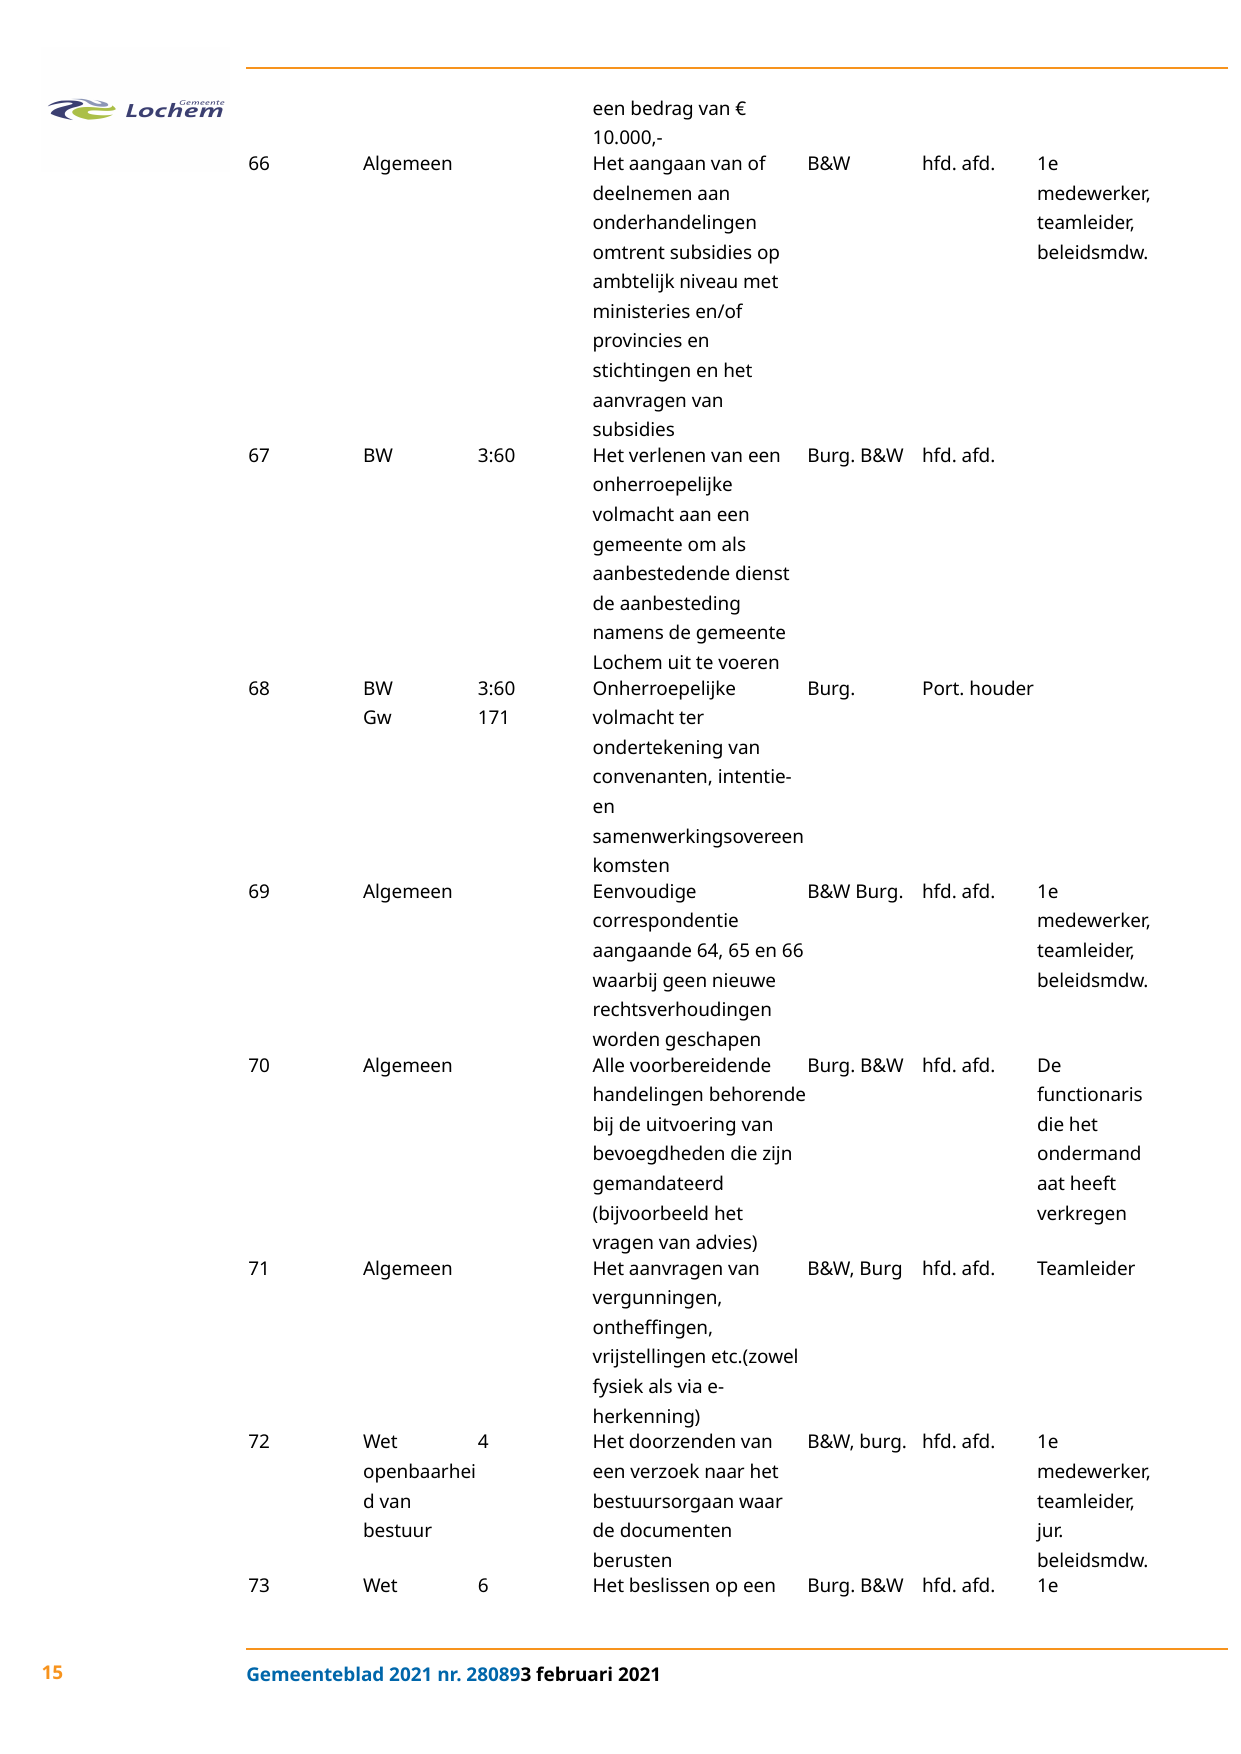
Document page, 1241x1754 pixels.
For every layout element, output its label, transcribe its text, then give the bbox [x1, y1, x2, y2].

table_cell B&W Burg. [807, 878, 922, 1052]
table_cell [922, 95, 1037, 150]
table_cell [807, 95, 922, 150]
table_cell 71 [248, 1255, 363, 1429]
table_cell [1037, 442, 1152, 675]
table_cell 1e [1037, 1573, 1152, 1598]
table_cell 1e medewerker, teamleider, jur. beleidsmdw. [1037, 1429, 1152, 1573]
table_cell hfd. afd. [922, 1052, 1037, 1255]
table_cell BW [363, 442, 478, 675]
table_cell Algemeen [363, 1255, 478, 1429]
table_cell De functionaris die het ondermandaat heeft verkregen [1037, 1052, 1152, 1255]
table_cell BW Gw [363, 675, 478, 878]
table_cell 3:60 [478, 442, 592, 675]
table_cell Onherroepelijke volmacht ter ondertekening van convenanten, intentie- en samenwerkingsovereenkomsten [593, 675, 807, 878]
table_cell Algemeen [363, 878, 478, 1052]
table_cell B&W [807, 150, 922, 442]
table_cell [1037, 95, 1152, 150]
table_cell een bedrag van € 10.000,- [593, 95, 807, 150]
table_cell Het aanvragen van vergunningen, ontheffingen, vrijstellingen etc.(zowel fysiek als via e-herkenning) [593, 1255, 807, 1429]
table_cell hfd. afd. [922, 878, 1037, 1052]
table_cell 66 [248, 150, 363, 442]
table_cell B&W, Burg [807, 1255, 922, 1429]
table_cell 70 [248, 1052, 363, 1255]
table_cell Het verlenen van een onherroepelijke volmacht aan een gemeente om als aanbestedende dienst de aanbesteding namens de gemeente Lochem uit te voeren [593, 442, 807, 675]
table_cell 3:60 171 [478, 675, 592, 878]
table_cell 73 [248, 1573, 363, 1598]
table_cell Burg. B&W [807, 1052, 922, 1255]
table_cell [478, 878, 592, 1052]
table_cell [363, 95, 478, 150]
table_cell Eenvoudige correspondentie aangaande 64, 65 en 66 waarbij geen nieuwe rechtsverhoudingen worden geschapen [593, 878, 807, 1052]
table_cell Wet openbaarheid van bestuur [363, 1429, 478, 1573]
table_cell Het doorzenden van een verzoek naar het bestuursorgaan waar de documenten berusten [593, 1429, 807, 1573]
table_cell 4 [478, 1429, 592, 1573]
table_cell hfd. afd. [922, 442, 1037, 675]
table_cell hfd. afd. [922, 1429, 1037, 1573]
table_cell Port. houder [922, 675, 1037, 878]
table_cell Teamleider [1037, 1255, 1152, 1429]
table_cell Burg. [807, 675, 922, 878]
table_cell 72 [248, 1429, 363, 1573]
table_cell [478, 95, 592, 150]
table_cell Burg. B&W [807, 1573, 922, 1598]
table_cell 1e medewerker, teamleider, beleidsmdw. [1037, 150, 1152, 442]
table_cell hfd. afd. [922, 150, 1037, 442]
table_cell Algemeen [363, 150, 478, 442]
table_cell Wet [363, 1573, 478, 1598]
table_cell 68 [248, 675, 363, 878]
table_cell 69 [248, 878, 363, 1052]
table_cell 67 [248, 442, 363, 675]
table_cell hfd. afd. [922, 1573, 1037, 1598]
table_cell 1e medewerker, teamleider, beleidsmdw. [1037, 878, 1152, 1052]
table_cell hfd. afd. [922, 1255, 1037, 1429]
table_cell Alle voorbereidende handelingen behorende bij de uitvoering van bevoegdheden die zijn gemandateerd (bijvoorbeeld het vragen van advies) [593, 1052, 807, 1255]
table_cell [478, 150, 592, 442]
table_cell [478, 1255, 592, 1429]
table_cell B&W, burg. [807, 1429, 922, 1573]
table_cell [248, 95, 363, 150]
table_cell Het aangaan van of deelnemen aan onderhandelingen omtrent subsidies op ambtelijk niveau met ministeries en/of provincies en stichtingen en het aanvragen van subsidies [593, 150, 807, 442]
table_cell 6 [478, 1573, 592, 1598]
picture [41, 47, 231, 172]
table_cell Het beslissen op een [593, 1573, 807, 1598]
table_cell Algemeen [363, 1052, 478, 1255]
table_cell [1037, 675, 1152, 878]
table_cell [478, 1052, 592, 1255]
table_cell Burg. B&W [807, 442, 922, 675]
